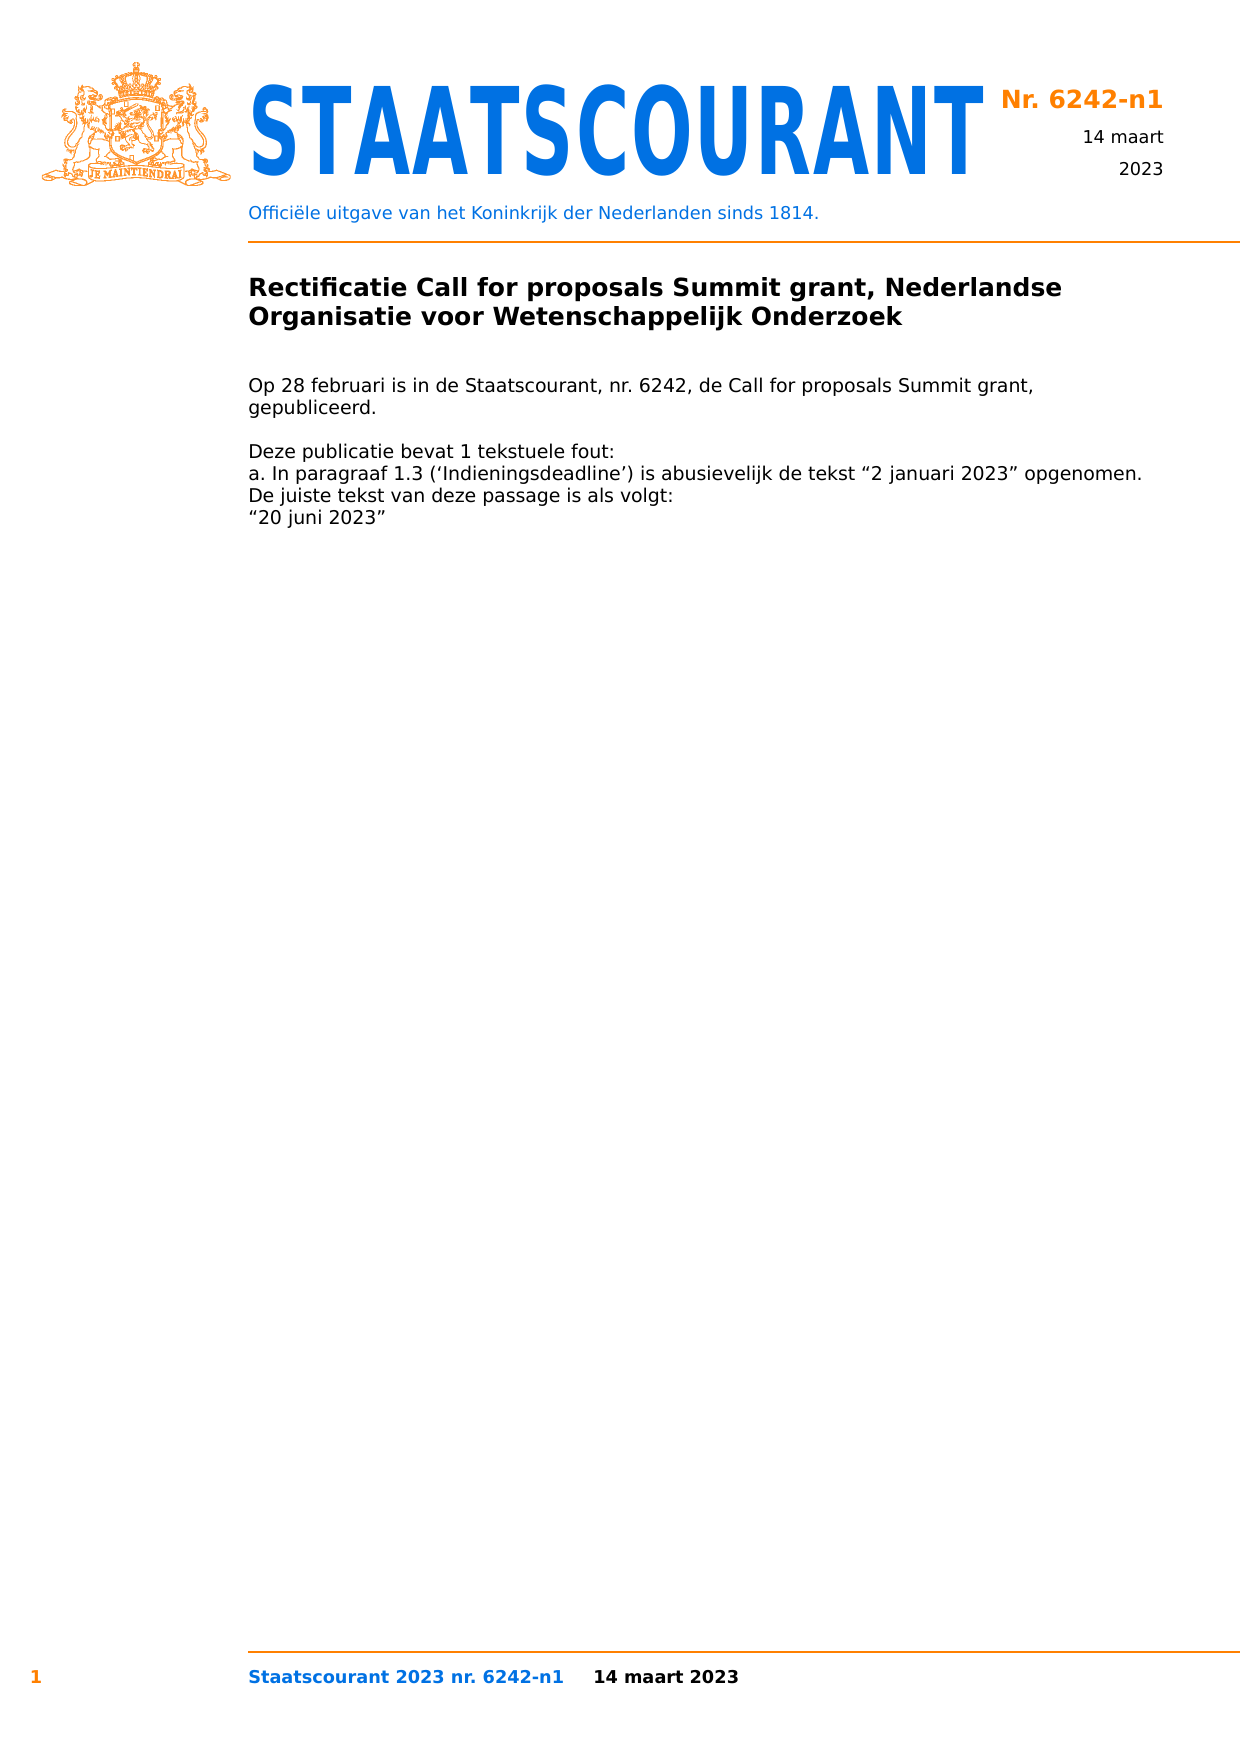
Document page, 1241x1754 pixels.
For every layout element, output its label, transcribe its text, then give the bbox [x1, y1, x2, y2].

table_cell 14 maart [998, 121, 1240, 153]
text Op 28 februari is in de Staatscourant, nr. 6242, de Call for proposals Summit grant, gepubliceerd. [248, 375, 1163, 419]
table_cell Officiële uitgave van het Koninkrijk der Nederlanden sinds 1814. [248, 203, 1240, 241]
table_header Nr. 6242-n1 [998, 62, 1240, 121]
text “20 juni 2023” [248, 507, 1163, 529]
table_header [25, 62, 248, 241]
table_header STAATSCOURANT [248, 62, 998, 203]
text Deze publicatie bevat 1 tekstuele fout: [248, 441, 1163, 463]
subtitle Rectificatie Call for proposals Summit grant, Nederlandse Organisatie voor Wetenschappelijk Onderzoek [248, 273, 1163, 331]
table_cell 2023 [998, 153, 1240, 203]
picture [41, 62, 231, 186]
text a. In paragraaf 1.3 (‘Indieningsdeadline’) is abusievelijk de tekst “2 januari 2023” opgenomen. De juiste tekst van deze passage is als volgt: [248, 463, 1163, 507]
